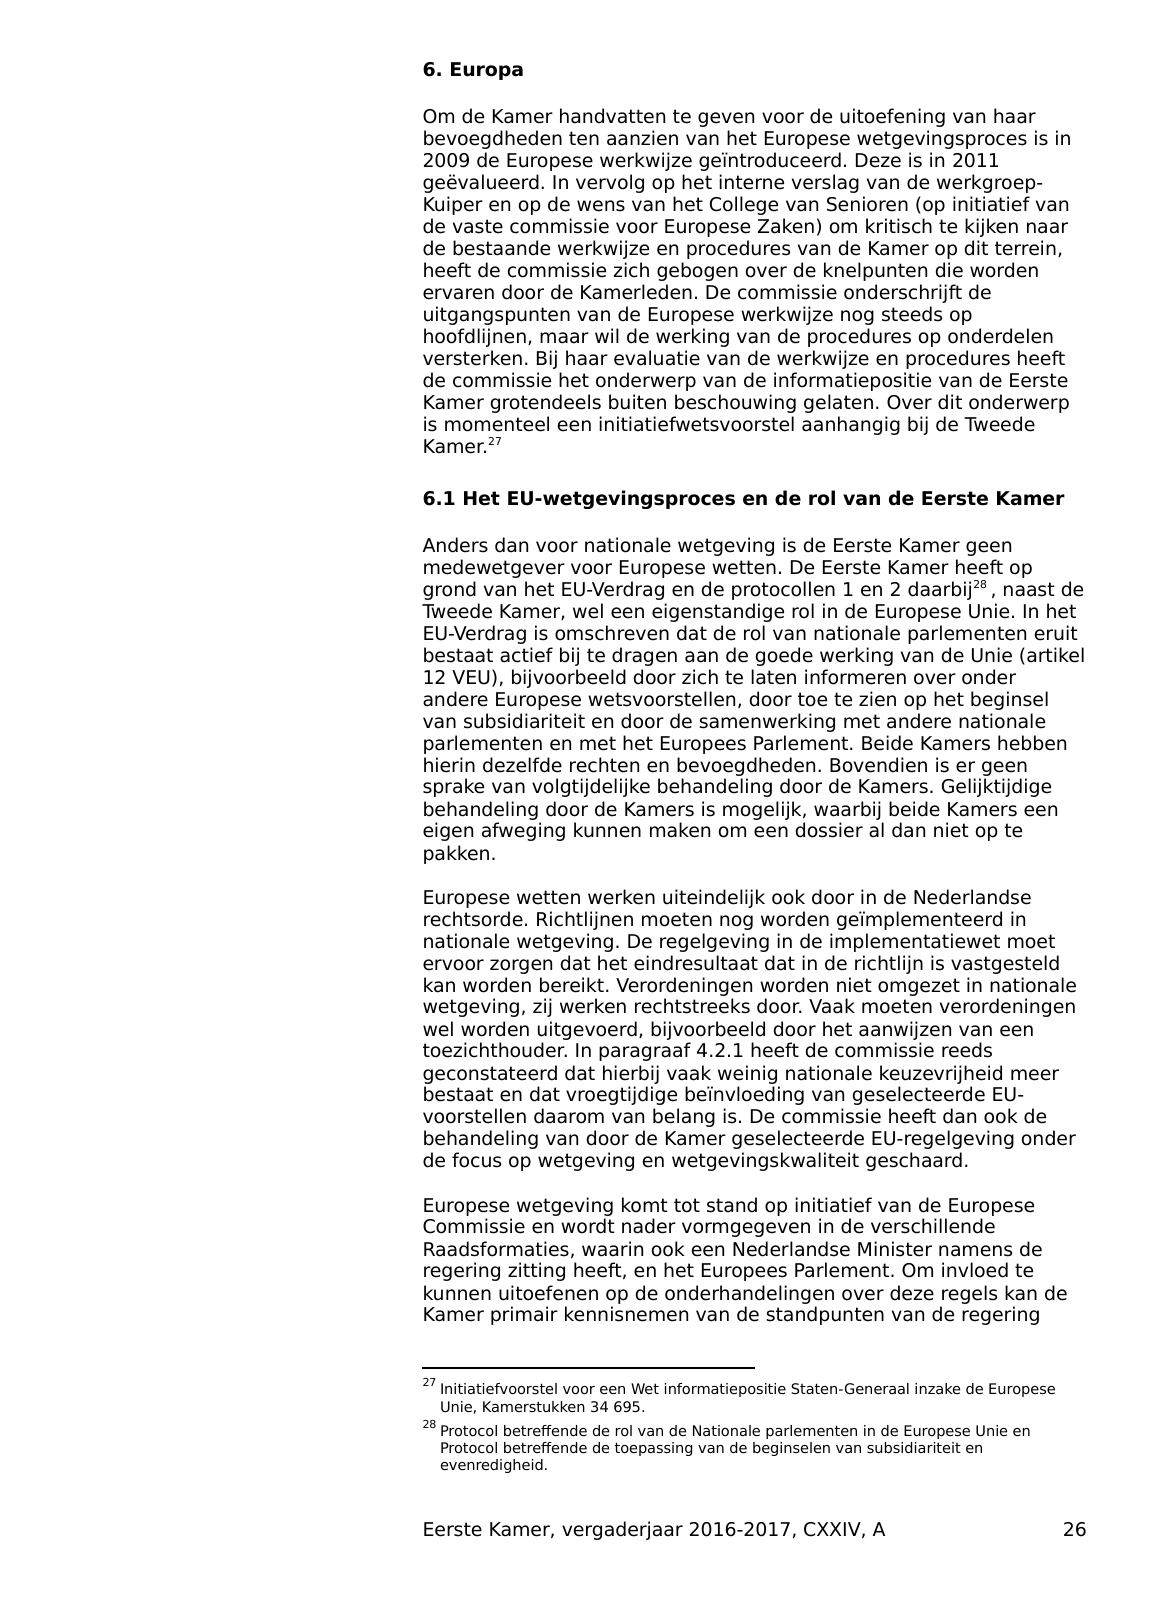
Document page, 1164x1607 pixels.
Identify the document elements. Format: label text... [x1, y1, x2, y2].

text Anders dan voor nationale wetgeving is de Eerste Kamer geen medewetgever voor Europese wetten. De Eerste Kamer heeft op grond van het EU-Verdrag en de protocollen 1 en 2 daarbij, naast de Tweede Kamer, wel een eigenstandige rol in de Europese Unie. In het EU-Verdrag is omschreven dat de rol van nationale parlementen eruit bestaat actief bij te dragen aan de goede werking van de Unie (artikel 12 VEU), bijvoorbeeld door zich te laten informeren over onder andere Europese wetsvoorstellen, door toe te zien op het beginsel van subsidiariteit en door de samenwerking met andere nationale parlementen en met het Europees Parlement. Beide Kamers hebben hierin dezelfde rechten en bevoegdheden. Bovendien is er geen sprake van volgtijdelijke behandeling door de Kamers. Gelijktijdige behandeling door de Kamers is mogelijk, waarbij beide Kamers een eigen afweging kunnen maken om een dossier al dan niet op te pakken. [422, 535, 1087, 864]
text Protocol betreffende de rol van de Nationale parlementen in de Europese Unie en Protocol betreffende de toepassing van de beginselen van subsidiariteit en evenredigheid. [422, 1418, 1087, 1474]
subtitle 6.1 Het EU-wetgevingsproces en de rol van de Eerste Kamer [422, 488, 1087, 510]
text Europese wetten werken uiteindelijk ook door in de Nederlandse rechtsorde. Richtlijnen moeten nog worden geïmplementeerd in nationale wetgeving. De regelgeving in de implementatiewet moet ervoor zorgen dat het eindresultaat dat in de richtlijn is vastgesteld kan worden bereikt. Verordeningen worden niet omgezet in nationale wetgeving, zij werken rechtstreeks door. Vaak moeten verordeningen wel worden uitgevoerd, bijvoorbeeld door het aanwijzen van een toezichthouder. In paragraaf 4.2.1 heeft de commissie reeds geconstateerd dat hierbij vaak weinig nationale keuzevrijheid meer bestaat en dat vroegtijdige beïnvloeding van geselecteerde EU-voorstellen daarom van belang is. De commissie heeft dan ook de behandeling van door de Kamer geselecteerde EU-regelgeving onder de focus op wetgeving en wetgevingskwaliteit geschaard. [422, 887, 1087, 1172]
text Om de Kamer handvatten te geven voor de uitoefening van haar bevoegdheden ten aanzien van het Europese wetgevingsproces is in 2009 de Europese werkwijze geïntroduceerd. Deze is in 2011 geëvalueerd. In vervolg op het interne verslag van de werkgroep-Kuiper en op de wens van het College van Senioren (op initiatief van de vaste commissie voor Europese Zaken) om kritisch te kijken naar de bestaande werkwijze en procedures van de Kamer op dit terrein, heeft de commissie zich gebogen over de knelpunten die worden ervaren door de Kamerleden. De commissie onderschrijft de uitgangspunten van de Europese werkwijze nog steeds op hoofdlijnen, maar wil de werking van de procedures op onderdelen versterken. Bij haar evaluatie van de werkwijze en procedures heeft de commissie het onderwerp van de informatiepositie van de Eerste Kamer grotendeels buiten beschouwing gelaten. Over dit onderwerp is momenteel een initiatiefwetsvoorstel aanhangig bij de Tweede Kamer. [422, 106, 1087, 458]
text Initiatiefvoorstel voor een Wet informatiepositie Staten-Generaal inzake de Europese Unie, Kamerstukken 34 695. [422, 1377, 1087, 1416]
text Europese wetgeving komt tot stand op initiatief van de Europese Commissie en wordt nader vormgegeven in de verschillende Raadsformaties, waarin ook een Nederlandse Minister namens de regering zitting heeft, en het Europees Parlement. Om invloed te kunnen uitoefenen op de onderhandelingen over deze regels kan de Kamer primair kennisnemen van de standpunten van de regering [422, 1194, 1087, 1326]
subtitle 6. Europa [422, 59, 1087, 81]
